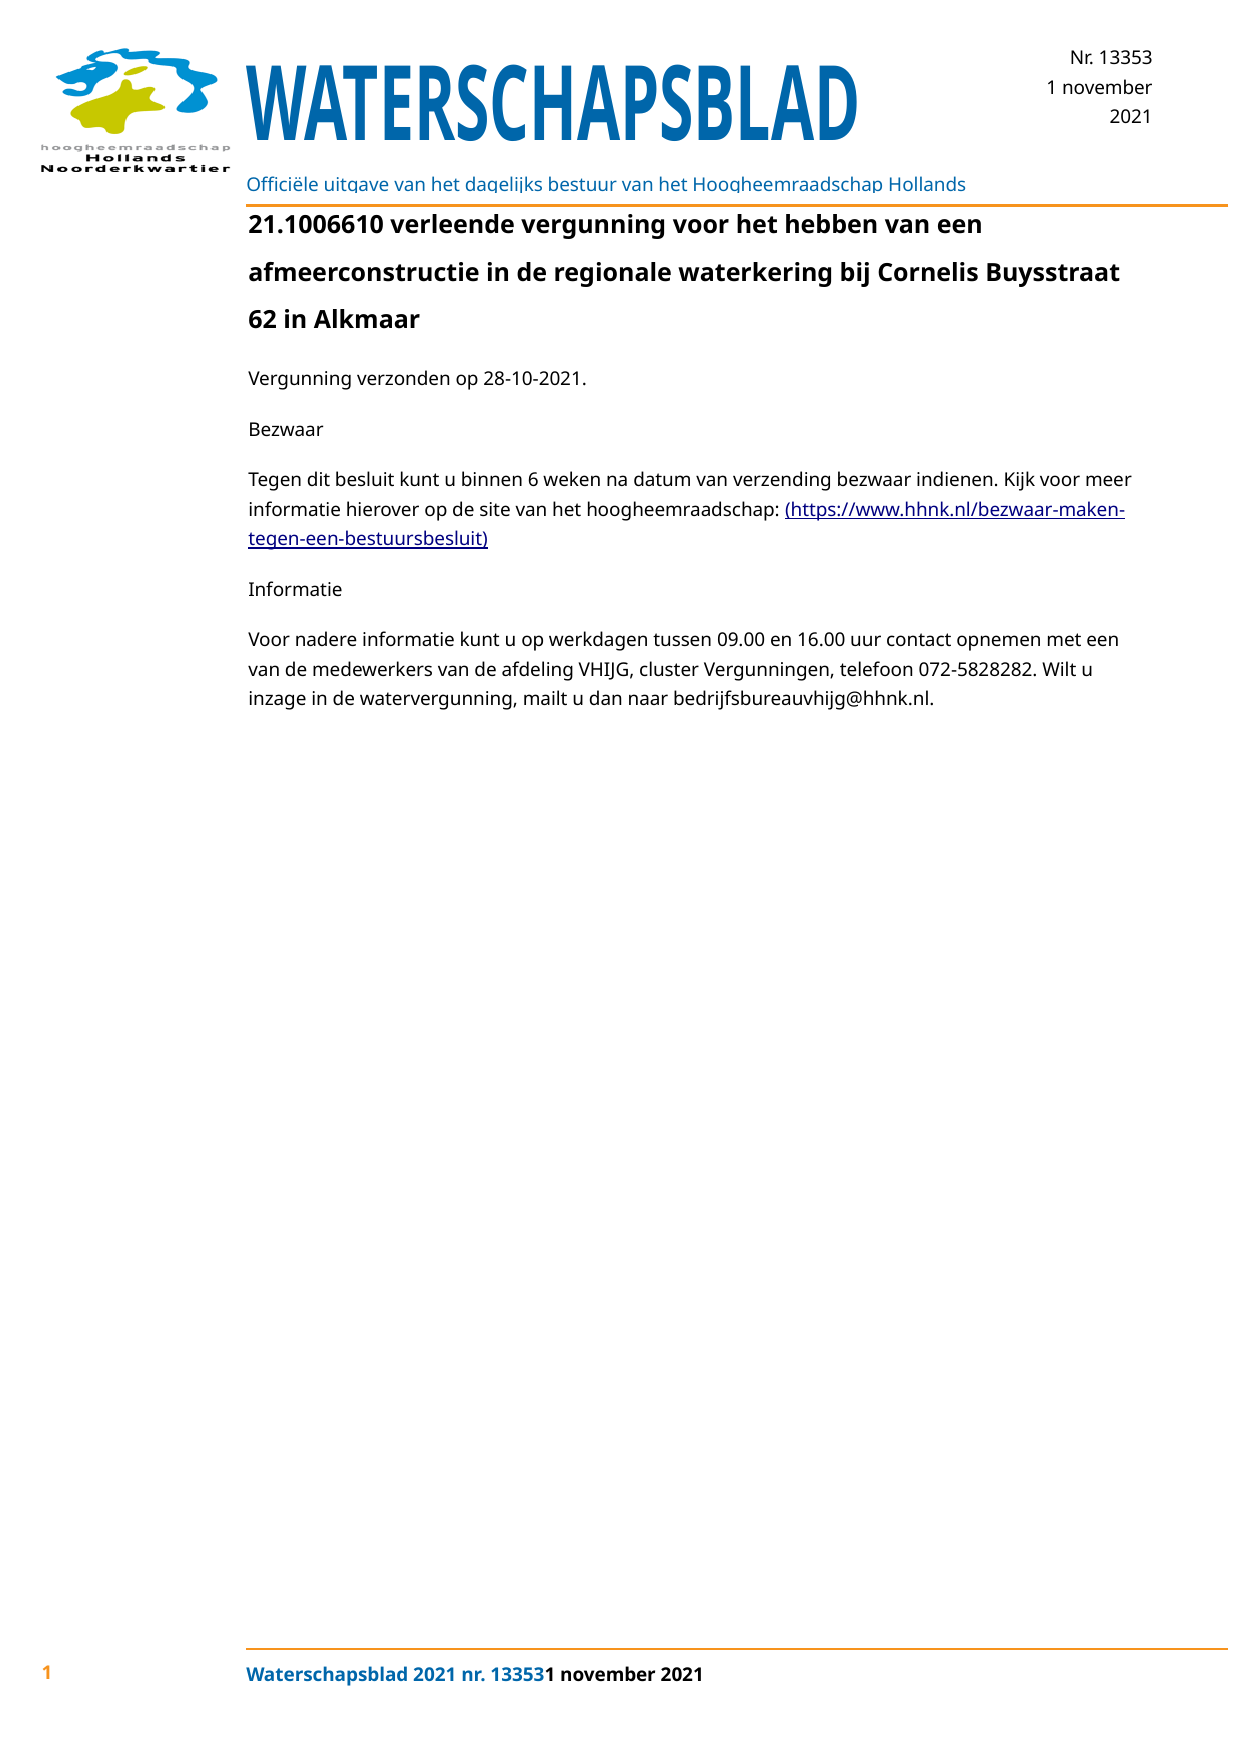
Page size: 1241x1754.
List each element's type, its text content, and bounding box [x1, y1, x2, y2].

text Bezwaar [248, 416, 1152, 442]
text Tegen dit besluit kunt u binnen 6 weken na datum van verzending bezwaar indienen. Kijk voor meer informatie hierover op de site van het hoogheemraadschap: (https://www.hhnk.nl/bezwaar-maken-tegen-een-bestuursbesluit) [248, 466, 1152, 551]
text Voor nadere informatie kunt u op werkdagen tussen 09.00 en 16.00 uur contact opnemen met een van de medewerkers van de afdeling VHIJG, cluster Vergunningen, telefoon 072-5828282. Wilt u inzage in de watervergunning, mailt u dan naar bedrijfsbureauvhijg@hhnk.nl. [248, 626, 1152, 711]
picture [41, 47, 231, 172]
text 21.1006610 verleende vergunning voor het hebben van een afmeerconstructie in de regionale waterkering bij Cornelis Buysstraat 62 in Alkmaar [248, 207, 1152, 336]
text Vergunning verzonden op 28-10-2021. [248, 366, 1152, 391]
text Informatie [248, 576, 1152, 602]
